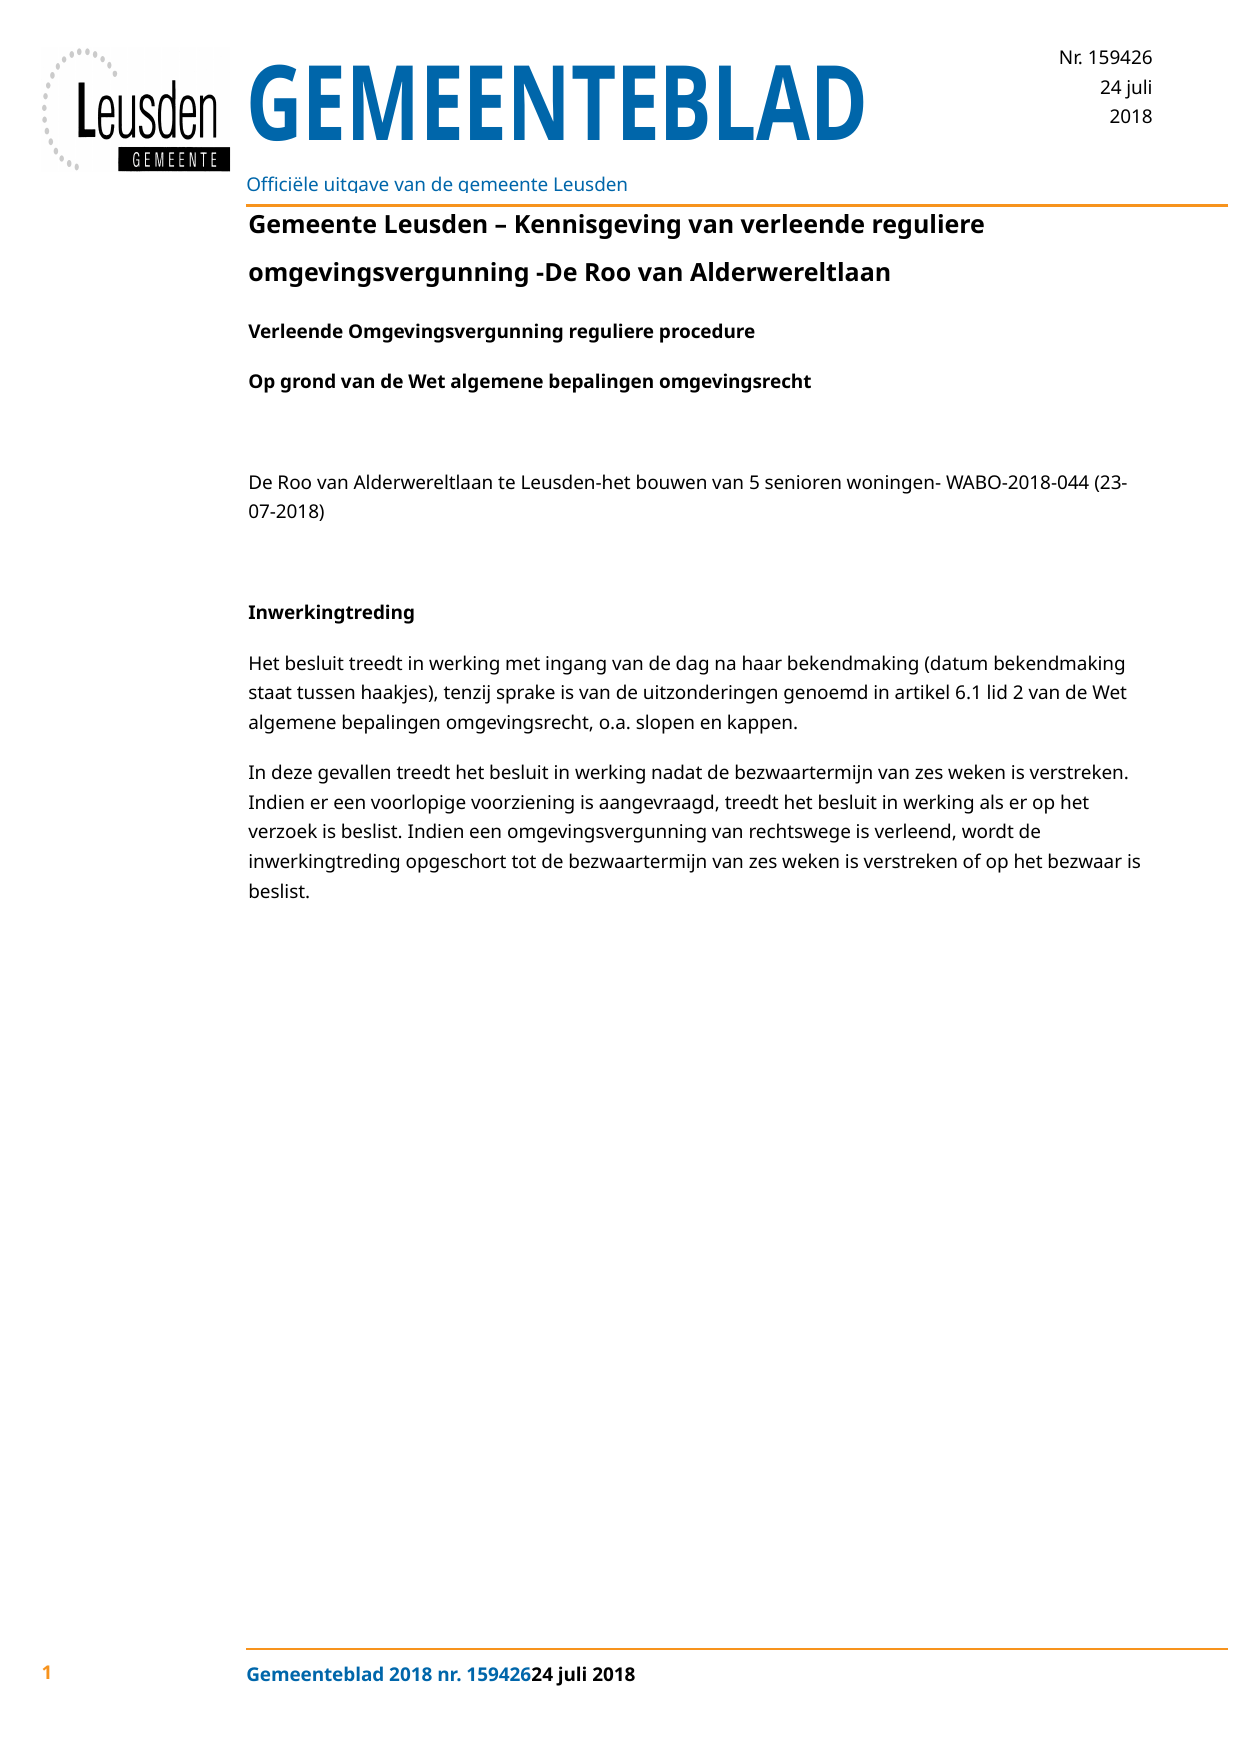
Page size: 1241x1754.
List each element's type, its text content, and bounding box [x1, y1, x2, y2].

text Op grond van de Wet algemene bepalingen omgevingsrecht [248, 368, 1152, 394]
text Het besluit treedt in werking met ingang van de dag na haar bekendmaking (datum bekendmaking staat tussen haakjes), tenzij sprake is van de uitzonderingen genoemd in artikel 6.1 lid 2 van de Wet algemene bepalingen omgevingsrecht, o.a. slopen en kappen. [248, 650, 1152, 735]
text Verleende Omgevingsvergunning reguliere procedure [248, 318, 1152, 344]
text Inwerkingtreding [248, 599, 1152, 625]
text Gemeente Leusden – Kennisgeving van verleende reguliere omgevingsvergunning -De Roo van Alderwereltlaan [248, 207, 1152, 288]
text In deze gevallen treedt het besluit in werking nadat de bezwaartermijn van zes weken is verstreken. Indien er een voorlopige voorziening is aangevraagd, treedt het besluit in werking als er op het verzoek is beslist. Indien een omgevingsvergunning van rechtswege is verleend, wordt de inwerkingtreding opgeschort tot de bezwaartermijn van zes weken is verstreken of op het bezwaar is beslist. [248, 759, 1152, 904]
picture [41, 47, 231, 172]
text De Roo van Alderwereltlaan te Leusden-het bouwen van 5 senioren woningen- WABO-2018-044 (23-07-2018) [248, 469, 1152, 524]
